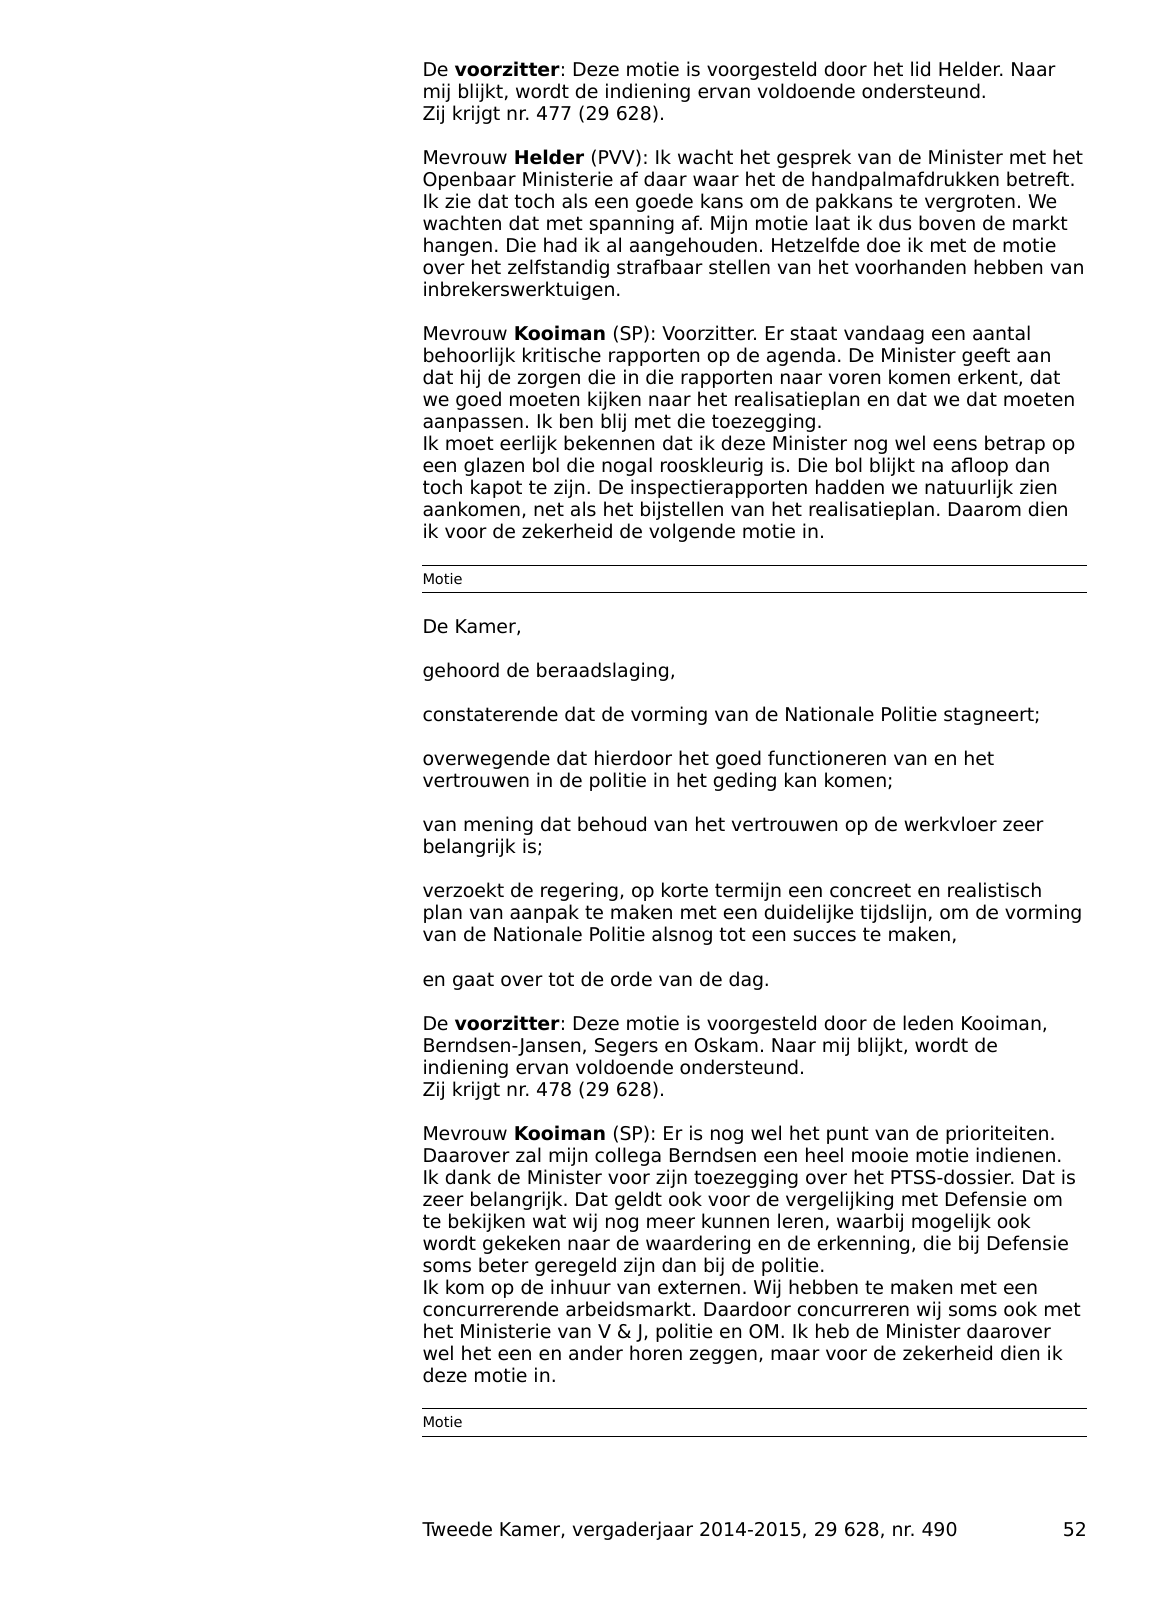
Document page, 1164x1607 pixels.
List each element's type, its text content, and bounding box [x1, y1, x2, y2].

table_header Motie [422, 1409, 1087, 1436]
text Mevrouw Kooiman (SP): Voorzitter. Er staat vandaag een aantal behoorlijk kritische rapporten op de agenda. De Minister geeft aan dat hij de zorgen die in die rapporten naar voren komen erkent, dat we goed moeten kijken naar het realisatieplan en dat we dat moeten aanpassen. Ik ben blij met die toezegging. [422, 323, 1087, 433]
text Ik dank de Minister voor zijn toezegging over het PTSS-dossier. Dat is zeer belangrijk. Dat geldt ook voor de vergelijking met Defensie om te bekijken wat wij nog meer kunnen leren, waarbij mogelijk ook wordt gekeken naar de waardering en de erkenning, die bij Defensie soms beter geregeld zijn dan bij de politie. [422, 1167, 1087, 1277]
text Zij krijgt nr. 477 (29 628). [422, 103, 1087, 125]
text De Kamer, [422, 616, 1087, 637]
text De voorzitter: Deze motie is voorgesteld door het lid Helder. Naar mij blijkt, wordt de indiening ervan voldoende ondersteund. [422, 59, 1087, 103]
text constaterende dat de vorming van de Nationale Politie stagneert; [422, 704, 1087, 726]
text Ik moet eerlijk bekennen dat ik deze Minister nog wel eens betrap op een glazen bol die nogal rooskleurig is. Die bol blijkt na afloop dan toch kapot te zijn. De inspectierapporten hadden we natuurlijk zien aankomen, net als het bijstellen van het realisatieplan. Daarom dien ik voor de zekerheid de volgende motie in. [422, 433, 1087, 543]
text Mevrouw Kooiman (SP): Er is nog wel het punt van de prioriteiten. Daarover zal mijn collega Berndsen een heel mooie motie indienen. [422, 1123, 1087, 1167]
text overwegende dat hierdoor het goed functioneren van en het vertrouwen in de politie in het geding kan komen; [422, 748, 1087, 792]
text Mevrouw Helder (PVV): Ik wacht het gesprek van de Minister met het Openbaar Ministerie af daar waar het de handpalmafdrukken betreft. Ik zie dat toch als een goede kans om de pakkans te vergroten. We wachten dat met spanning af. Mijn motie laat ik dus boven de markt hangen. Die had ik al aangehouden. Hetzelfde doe ik met de motie over het zelfstandig strafbaar stellen van het voorhanden hebben van inbrekerswerktuigen. [422, 147, 1087, 301]
text De voorzitter: Deze motie is voorgesteld door de leden Kooiman, Berndsen-Jansen, Segers en Oskam. Naar mij blijkt, wordt de indiening ervan voldoende ondersteund. [422, 1013, 1087, 1078]
text verzoekt de regering, op korte termijn een concreet en realistisch plan van aanpak te maken met een duidelijke tijdslijn, om de vorming van de Nationale Politie alsnog tot een succes te maken, [422, 880, 1087, 946]
text Zij krijgt nr. 478 (29 628). [422, 1078, 1087, 1101]
text gehoord de beraadslaging, [422, 660, 1087, 682]
table_header Motie [422, 566, 1087, 592]
text Ik kom op de inhuur van externen. Wij hebben te maken met een concurrerende arbeidsmarkt. Daardoor concurreren wij soms ook met het Ministerie van V & J, politie en OM. Ik heb de Minister daarover wel het een en ander horen zeggen, maar voor de zekerheid dien ik deze motie in. [422, 1277, 1087, 1386]
text en gaat over tot de orde van de dag. [422, 968, 1087, 990]
text van mening dat behoud van het vertrouwen op de werkvloer zeer belangrijk is; [422, 814, 1087, 858]
